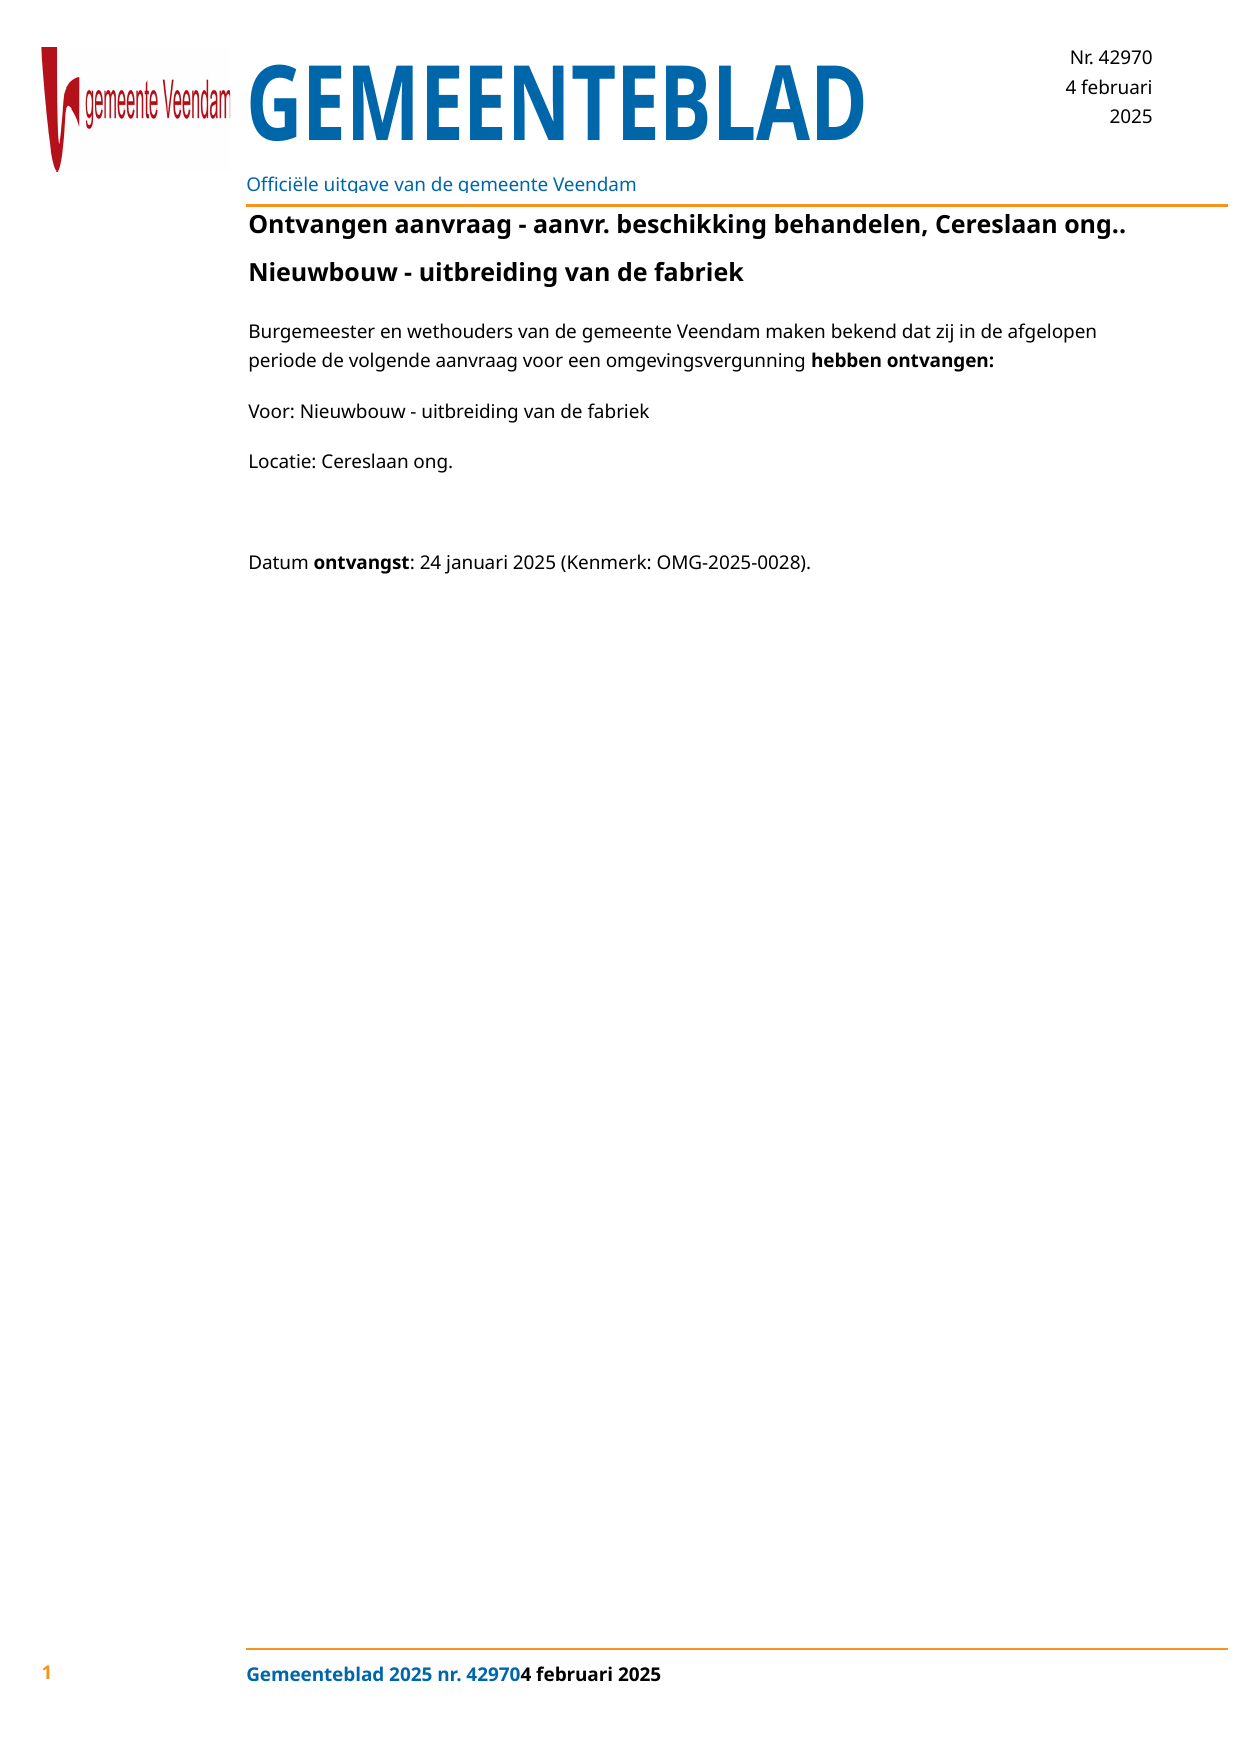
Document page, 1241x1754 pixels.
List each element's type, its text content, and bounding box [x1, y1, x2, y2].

text Voor: Nieuwbouw - uitbreiding van de fabriek [248, 398, 1152, 424]
picture [41, 47, 231, 172]
text Locatie: Cereslaan ong. [248, 448, 1152, 474]
text Burgemeester en wethouders van de gemeente Veendam maken bekend dat zij in de afgelopen periode de volgende aanvraag voor een omgevingsvergunning hebben ontvangen: [248, 318, 1152, 373]
text Datum ontvangst: 24 januari 2025 (Kenmerk: OMG-2025-0028). [248, 549, 1152, 575]
text Ontvangen aanvraag - aanvr. beschikking behandelen, Cereslaan ong.. Nieuwbouw - uitbreiding van de fabriek [248, 207, 1152, 288]
